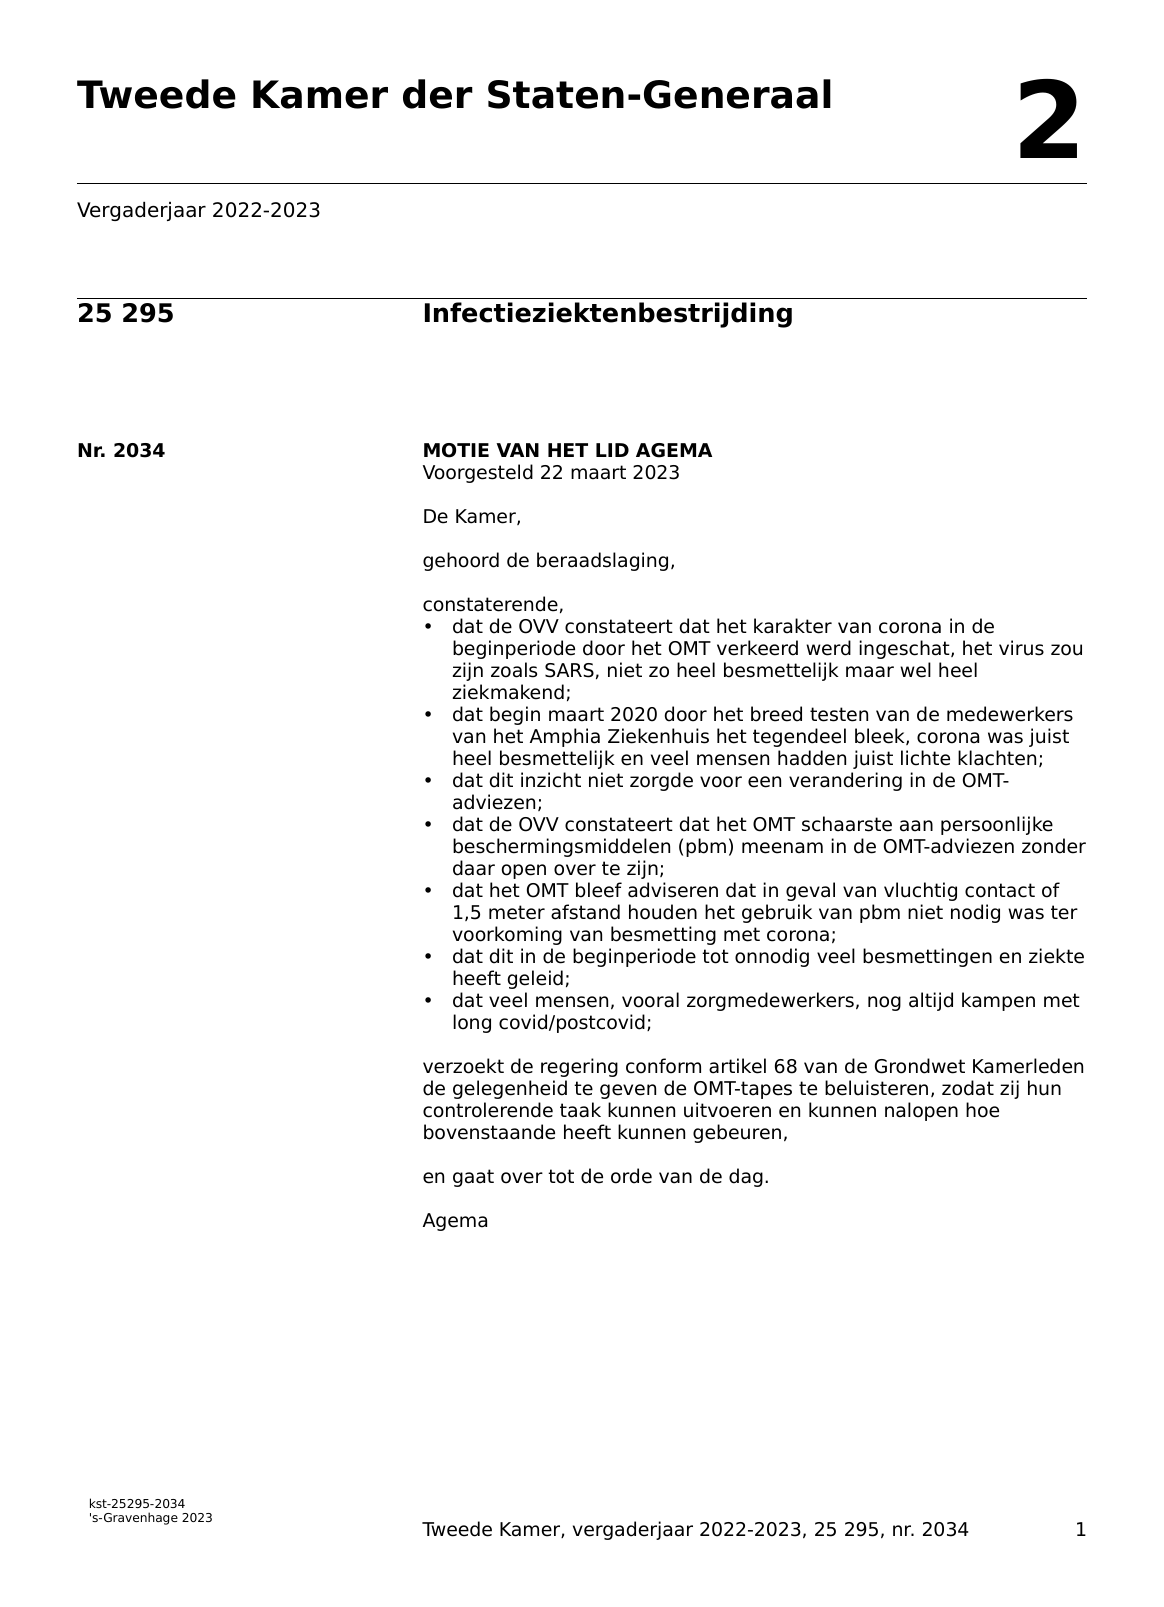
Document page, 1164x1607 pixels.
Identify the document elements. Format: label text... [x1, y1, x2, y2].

text • dat veel mensen, vooral zorgmedewerkers, nog altijd kampen met long covid/postcovid; [422, 990, 1087, 1034]
text • dat dit inzicht niet zorgde voor een verandering in de OMT-adviezen; [422, 770, 1087, 814]
table_header 2 [886, 59, 1087, 183]
text en gaat over tot de orde van de dag. [422, 1166, 1087, 1188]
text gehoord de beraadslaging, [422, 550, 1087, 572]
text • dat de OVV constateert dat het OMT schaarste aan persoonlijke beschermingsmiddelen (pbm) meenam in de OMT-adviezen zonder daar open over te zijn; [422, 814, 1087, 880]
subtitle Nr. 2034 MOTIE VAN HET LID AGEMA [77, 440, 1087, 462]
table_header Tweede Kamer der Staten-Generaal [77, 59, 886, 183]
text De Kamer, [422, 506, 1087, 528]
text • dat het OMT bleef adviseren dat in geval van vluchtig contact of 1,5 meter afstand houden het gebruik van pbm niet nodig was ter voorkoming van besmetting met corona; [422, 880, 1087, 946]
text 's-Gravenhage 2023 [88, 1511, 323, 1525]
text • dat dit in de beginperiode tot onnodig veel besmettingen en ziekte heeft geleid; [422, 946, 1087, 990]
text verzoekt de regering conform artikel 68 van de Grondwet Kamerleden de gelegenheid te geven de OMT-tapes te beluisteren, zodat zij hun controlerende taak kunnen uitvoeren en kunnen nalopen hoe bovenstaande heeft kunnen gebeuren, [422, 1056, 1087, 1144]
text kst-25295-2034 [88, 1497, 323, 1511]
text • dat de OVV constateert dat het karakter van corona in de beginperiode door het OMT verkeerd werd ingeschat, het virus zou zijn zoals SARS, niet zo heel besmettelijk maar wel heel ziekmakend; [422, 616, 1087, 704]
table_cell Vergaderjaar 2022-2023 [77, 184, 1087, 298]
subtitle 25 295 Infectieziektenbestrijding [77, 299, 1087, 329]
text • dat begin maart 2020 door het breed testen van de medewerkers van het Amphia Ziekenhuis het tegendeel bleek, corona was juist heel besmettelijk en veel mensen hadden juist lichte klachten; [422, 704, 1087, 770]
text Agema [422, 1210, 1087, 1232]
text constaterende, [422, 594, 1087, 616]
text Voorgesteld 22 maart 2023 [422, 462, 1087, 484]
